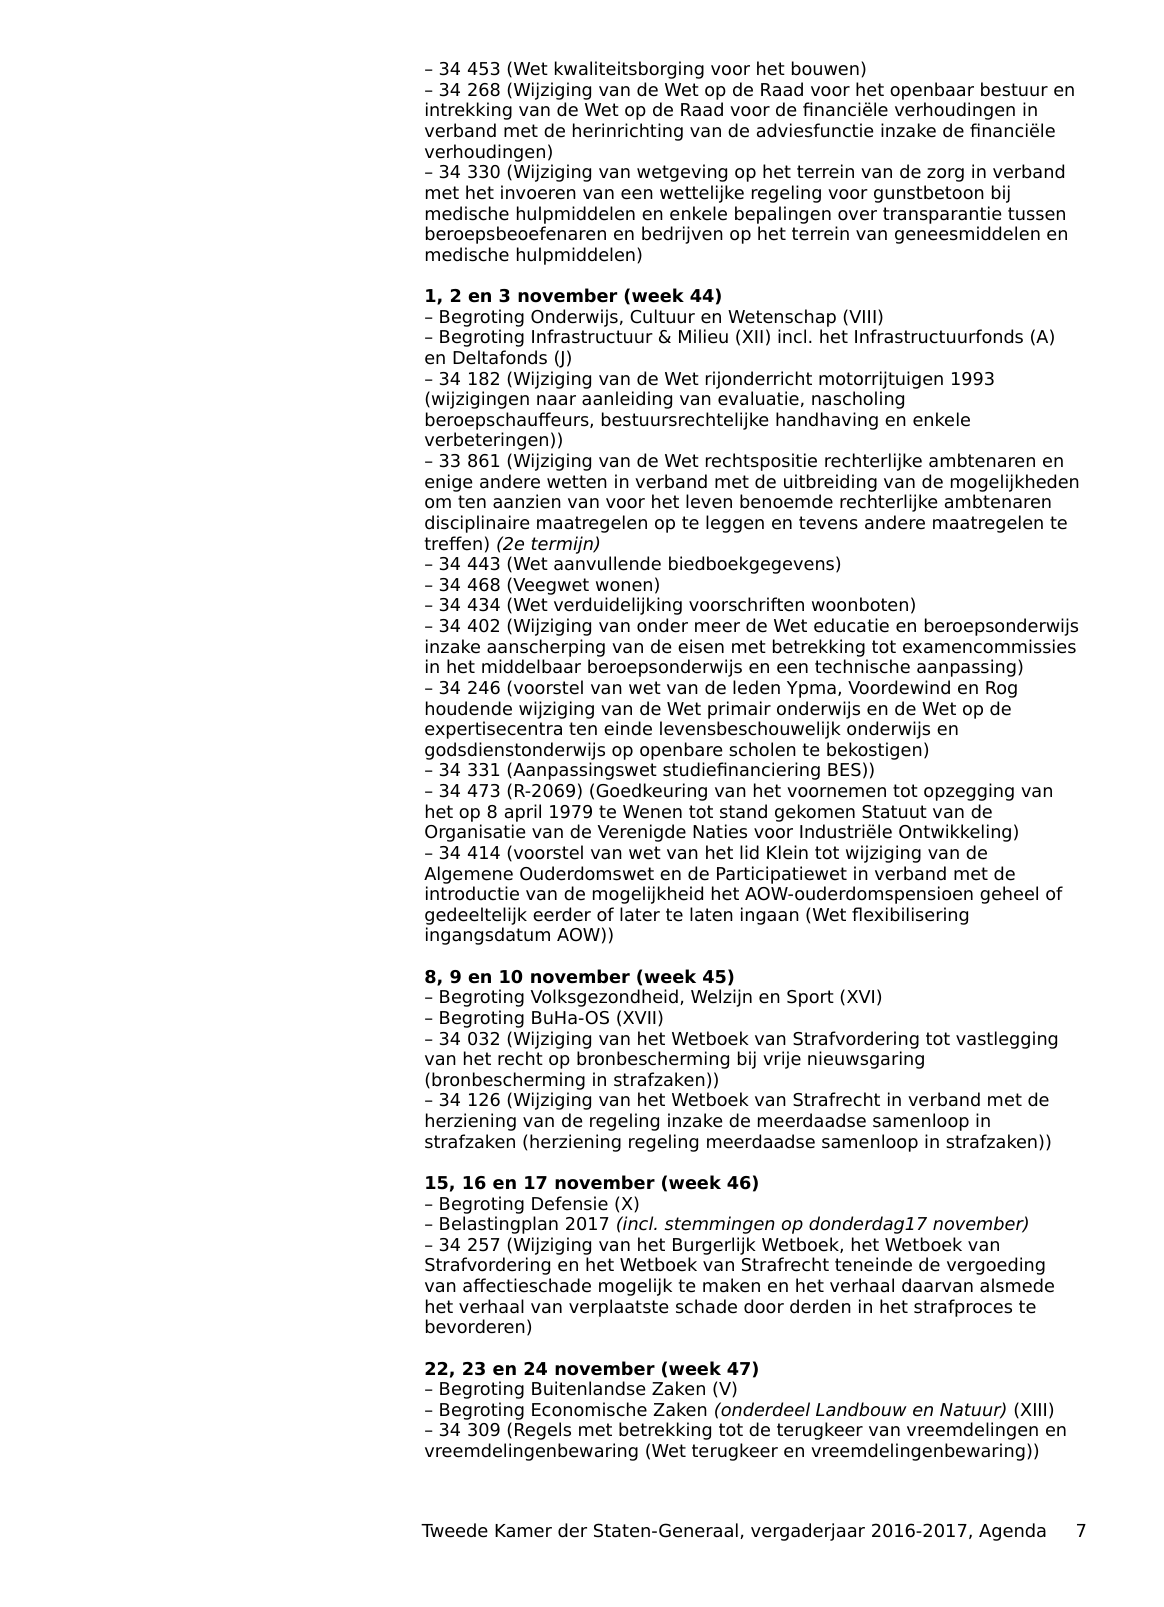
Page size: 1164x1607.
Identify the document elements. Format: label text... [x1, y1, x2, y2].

table_cell – 34 414 (voorstel van wet van het lid Klein tot wijziging van de Algemene Ouderdomswet en de Participatiewet in verband met de introductie van de mogelijkheid het AOW-ouderdomspensioen geheel of gedeeltelijk eerder of later te laten ingaan (Wet flexibilisering ingangsdatum AOW)) [418, 843, 1087, 946]
table_cell [401, 286, 418, 307]
table_cell – Begroting BuHa-OS (XVII) [418, 1008, 1087, 1028]
table_cell [77, 59, 401, 80]
table_cell [401, 760, 418, 781]
table_cell [77, 1090, 401, 1152]
table_cell [401, 946, 418, 967]
table_cell – 34 126 (Wijziging van het Wetboek van Strafrecht in verband met de herziening van de regeling inzake de meerdaadse samenloop in strafzaken (herziening regeling meerdaadse samenloop in strafzaken)) [418, 1090, 1087, 1152]
table_cell [77, 1214, 401, 1235]
table_cell [401, 451, 418, 554]
table_cell [401, 327, 418, 368]
table_cell [77, 1152, 401, 1173]
table_cell [77, 946, 401, 967]
table_cell [77, 760, 401, 781]
table_cell [77, 781, 401, 843]
table_cell [77, 451, 401, 554]
table_cell [77, 554, 401, 575]
table_cell – 34 268 (Wijziging van de Wet op de Raad voor het openbaar bestuur en intrekking van de Wet op de Raad voor de financiële verhoudingen in verband met de herinrichting van de adviesfunctie inzake de financiële verhoudingen) [418, 80, 1087, 162]
table_cell [77, 678, 401, 760]
table_cell [401, 1214, 418, 1235]
table_cell [401, 1420, 418, 1462]
table_cell [401, 162, 418, 265]
table_cell [77, 1359, 401, 1379]
table_cell [77, 265, 401, 286]
table_cell – Begroting Economische Zaken (onderdeel Landbouw en Natuur) (XIII) [418, 1400, 1087, 1420]
table_cell [77, 1338, 401, 1358]
table_cell [77, 1420, 401, 1462]
table_cell [401, 59, 418, 80]
table_cell [401, 1400, 418, 1420]
table_cell [401, 1194, 418, 1214]
table_cell [77, 1235, 401, 1338]
table_cell [401, 307, 418, 327]
table_cell [401, 265, 418, 286]
table_cell [77, 80, 401, 162]
table_cell [418, 1338, 1087, 1358]
table_cell 22, 23 en 24 november (week 47) [418, 1359, 1087, 1379]
table_cell [401, 987, 418, 1008]
table_cell – 34 468 (Veegwet wonen) [418, 575, 1087, 595]
table_cell – 34 434 (Wet verduidelijking voorschriften woonboten) [418, 595, 1087, 616]
table_cell – Begroting Defensie (X) [418, 1194, 1087, 1214]
table_cell [77, 307, 401, 327]
table_cell [77, 575, 401, 595]
table_cell [77, 1400, 401, 1420]
table_cell [401, 369, 418, 451]
table_cell [418, 946, 1087, 967]
table_cell [77, 843, 401, 946]
table_cell – 34 182 (Wijziging van de Wet rijonderricht motorrijtuigen 1993 (wijzigingen naar aanleiding van evaluatie, nascholing beroepschauffeurs, bestuursrechtelijke handhaving en enkele verbeteringen)) [418, 369, 1087, 451]
table_cell [401, 595, 418, 616]
table_cell 1, 2 en 3 november (week 44) [418, 286, 1087, 307]
table_cell – 34 257 (Wijziging van het Burgerlijk Wetboek, het Wetboek van Strafvordering en het Wetboek van Strafrecht teneinde de vergoeding van affectieschade mogelijk te maken en het verhaal daarvan alsmede het verhaal van verplaatste schade door derden in het strafproces te bevorderen) [418, 1235, 1087, 1338]
table_cell [401, 1152, 418, 1173]
table_cell [418, 1152, 1087, 1173]
table_cell [401, 554, 418, 575]
table_cell [418, 265, 1087, 286]
table_cell – Begroting Buitenlandse Zaken (V) [418, 1379, 1087, 1400]
table_cell – 33 861 (Wijziging van de Wet rechtspositie rechterlijke ambtenaren en enige andere wetten in verband met de uitbreiding van de mogelijkheden om ten aanzien van voor het leven benoemde rechterlijke ambtenaren disciplinaire maatregelen op te leggen en tevens andere maatregelen te treffen) (2e termijn) [418, 451, 1087, 554]
table_cell [401, 781, 418, 843]
table_cell – 34 402 (Wijziging van onder meer de Wet educatie en beroepsonderwijs inzake aanscherping van de eisen met betrekking tot examencommissies in het middelbaar beroepsonderwijs en een technische aanpassing) [418, 616, 1087, 678]
table_cell – Begroting Infrastructuur & Milieu (XII) incl. het Infrastructuurfonds (A) en Deltafonds (J) [418, 327, 1087, 368]
table_cell [401, 1338, 418, 1358]
table_cell [401, 1359, 418, 1379]
table_cell [77, 1173, 401, 1193]
table_cell – 34 309 (Regels met betrekking tot de terugkeer van vreemdelingen en vreemdelingenbewaring (Wet terugkeer en vreemdelingenbewaring)) [418, 1420, 1087, 1462]
table_cell – Belastingplan 2017 (incl. stemmingen op donderdag17 november) [418, 1214, 1087, 1235]
table_cell – 34 032 (Wijziging van het Wetboek van Strafvordering tot vastlegging van het recht op bronbescherming bij vrije nieuwsgaring (bronbescherming in strafzaken)) [418, 1029, 1087, 1090]
table_cell 15, 16 en 17 november (week 46) [418, 1173, 1087, 1193]
table_cell [401, 1173, 418, 1193]
table_cell [77, 1029, 401, 1090]
table_cell [77, 595, 401, 616]
table_cell [401, 616, 418, 678]
table_cell – Begroting Onderwijs, Cultuur en Wetenschap (VIII) [418, 307, 1087, 327]
table_cell – 34 331 (Aanpassingswet studiefinanciering BES)) [418, 760, 1087, 781]
table_cell [401, 1008, 418, 1028]
table_cell [401, 1029, 418, 1090]
table_cell [77, 616, 401, 678]
table_cell – 34 453 (Wet kwaliteitsborging voor het bouwen) [418, 59, 1087, 80]
table_cell [77, 987, 401, 1008]
table_cell [77, 1194, 401, 1214]
table_cell – 34 473 (R-2069) (Goedkeuring van het voornemen tot opzegging van het op 8 april 1979 te Wenen tot stand gekomen Statuut van de Organisatie van de Verenigde Naties voor Industriële Ontwikkeling) [418, 781, 1087, 843]
table_cell [77, 1379, 401, 1400]
table_cell [401, 967, 418, 987]
table_cell – 34 443 (Wet aanvullende biedboekgegevens) [418, 554, 1087, 575]
table_cell [77, 369, 401, 451]
table_cell [401, 1379, 418, 1400]
table_cell [77, 1008, 401, 1028]
table_cell 8, 9 en 10 november (week 45) [418, 967, 1087, 987]
table_cell [77, 327, 401, 368]
table_cell [401, 80, 418, 162]
table_cell – 34 330 (Wijziging van wetgeving op het terrein van de zorg in verband met het invoeren van een wettelijke regeling voor gunstbetoon bij medische hulpmiddelen en enkele bepalingen over transparantie tussen beroepsbeoefenaren en bedrijven op het terrein van geneesmiddelen en medische hulpmiddelen) [418, 162, 1087, 265]
table_cell [77, 967, 401, 987]
table_cell – Begroting Volksgezondheid, Welzijn en Sport (XVI) [418, 987, 1087, 1008]
table_cell [401, 678, 418, 760]
table_cell [401, 575, 418, 595]
table_cell [77, 162, 401, 265]
table_cell [401, 1235, 418, 1338]
table_cell – 34 246 (voorstel van wet van de leden Ypma, Voordewind en Rog houdende wijziging van de Wet primair onderwijs en de Wet op de expertisecentra ten einde levensbeschouwelijk onderwijs en godsdienstonderwijs op openbare scholen te bekostigen) [418, 678, 1087, 760]
table_cell [401, 843, 418, 946]
table_cell [77, 286, 401, 307]
table_cell [401, 1090, 418, 1152]
